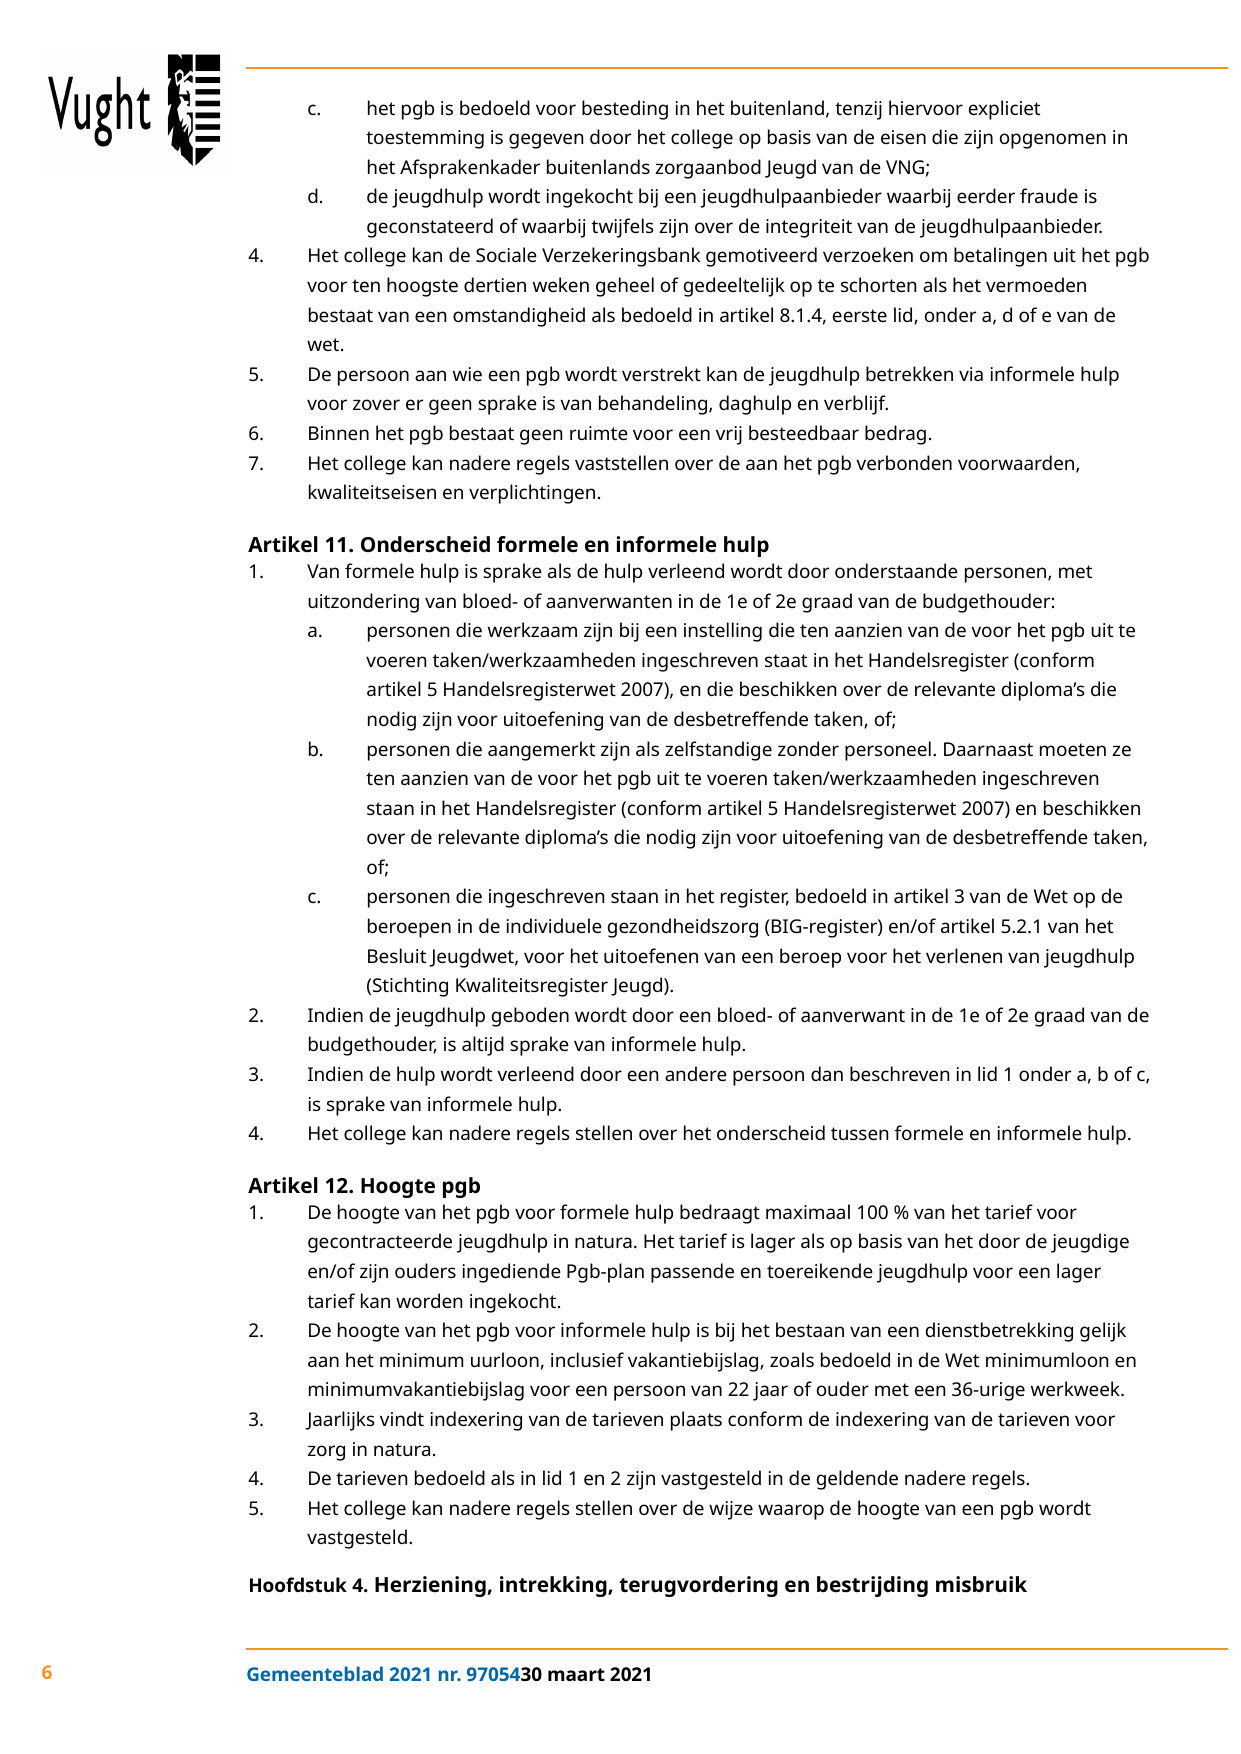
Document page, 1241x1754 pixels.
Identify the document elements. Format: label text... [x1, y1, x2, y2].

text Hoofdstuk 4. Herziening, intrekking, terugvordering en bestrijding misbruik [248, 1570, 1152, 1599]
list Binnen het pgb bestaat geen ruimte voor een vrij besteedbaar bedrag. [248, 420, 1152, 446]
list Het college kan nadere regels stellen over de wijze waarop de hoogte van een pgb wordt vastgesteld. [248, 1495, 1152, 1550]
list De hoogte van het pgb voor formele hulp bedraagt maximaal 100 % van het tarief voor gecontracteerde jeugdhulp in natura. Het tarief is lager als op basis van het door de jeugdige en/of zijn ouders ingediende Pgb-plan passende en toereikende jeugdhulp voor een lager tarief kan worden ingekocht. [248, 1199, 1152, 1314]
list De persoon aan wie een pgb wordt verstrekt kan de jeugdhulp betrekken via informele hulp voor zover er geen sprake is van behandeling, daghulp en verblijf. [248, 361, 1152, 416]
picture [41, 47, 231, 172]
list het pgb is bedoeld voor besteding in het buitenland, tenzij hiervoor expliciet toestemming is gegeven door het college op basis van de eisen die zijn opgenomen in het Afsprakenkader buitenlands zorgaanbod Jeugd van de VNG; [307, 95, 1152, 180]
list de jeugdhulp wordt ingekocht bij een jeugdhulpaanbieder waarbij eerder fraude is geconstateerd of waarbij twijfels zijn over de integriteit van de jeugdhulpaanbieder. [307, 183, 1152, 239]
list Het college kan nadere regels vaststellen over de aan het pgb verbonden voorwaarden, kwaliteitseisen en verplichtingen. [248, 450, 1152, 505]
text Artikel 12. Hoogte pgb [248, 1171, 1152, 1199]
list Indien de jeugdhulp geboden wordt door een bloed- of aanverwant in de 1e of 2e graad van de budgethouder, is altijd sprake van informele hulp. [248, 1002, 1152, 1057]
list De hoogte van het pgb voor informele hulp is bij het bestaan van een dienstbetrekking gelijk aan het minimum uurloon, inclusief vakantiebijslag, zoals bedoeld in de Wet minimumloon en minimumvakantiebijslag voor een persoon van 22 jaar of ouder met een 36-urige werkweek. [248, 1317, 1152, 1402]
list personen die aangemerkt zijn als zelfstandige zonder personeel. Daarnaast moeten ze ten aanzien van de voor het pgb uit te voeren taken/werkzaamheden ingeschreven staan in het Handelsregister (conform artikel 5 Handelsregisterwet 2007) en beschikken over de relevante diploma’s die nodig zijn voor uitoefening van de desbetreffende taken, of; [307, 736, 1152, 880]
list personen die ingeschreven staan in het register, bedoeld in artikel 3 van de Wet op de beroepen in de individuele gezondheidszorg (BIG-register) en/of artikel 5.2.1 van het Besluit Jeugdwet, voor het uitoefenen van een beroep voor het verlenen van jeugdhulp (Stichting Kwaliteitsregister Jeugd). [307, 884, 1152, 998]
list Van formele hulp is sprake als de hulp verleend wordt door onderstaande personen, met uitzondering van bloed- of aanverwanten in de 1e of 2e graad van de budgethouder: [248, 558, 1152, 613]
list Het college kan nadere regels stellen over het onderscheid tussen formele en informele hulp. [248, 1120, 1152, 1146]
list personen die werkzaam zijn bij een instelling die ten aanzien van de voor het pgb uit te voeren taken/werkzaamheden ingeschreven staat in het Handelsregister (conform artikel 5 Handelsregisterwet 2007), en die beschikken over de relevante diploma’s die nodig zijn voor uitoefening van de desbetreffende taken, of; [307, 617, 1152, 732]
list Indien de hulp wordt verleend door een andere persoon dan beschreven in lid 1 onder a, b of c, is sprake van informele hulp. [248, 1061, 1152, 1116]
list De tarieven bedoeld als in lid 1 en 2 zijn vastgesteld in de geldende nadere regels. [248, 1465, 1152, 1491]
text Artikel 11. Onderscheid formele en informele hulp [248, 530, 1152, 558]
list Het college kan de Sociale Verzekeringsbank gemotiveerd verzoeken om betalingen uit het pgb voor ten hoogste dertien weken geheel of gedeeltelijk op te schorten als het vermoeden bestaat van een omstandigheid als bedoeld in artikel 8.1.4, eerste lid, onder a, d of e van de wet. [248, 243, 1152, 357]
list Jaarlijks vindt indexering van de tarieven plaats conform de indexering van de tarieven voor zorg in natura. [248, 1406, 1152, 1462]
